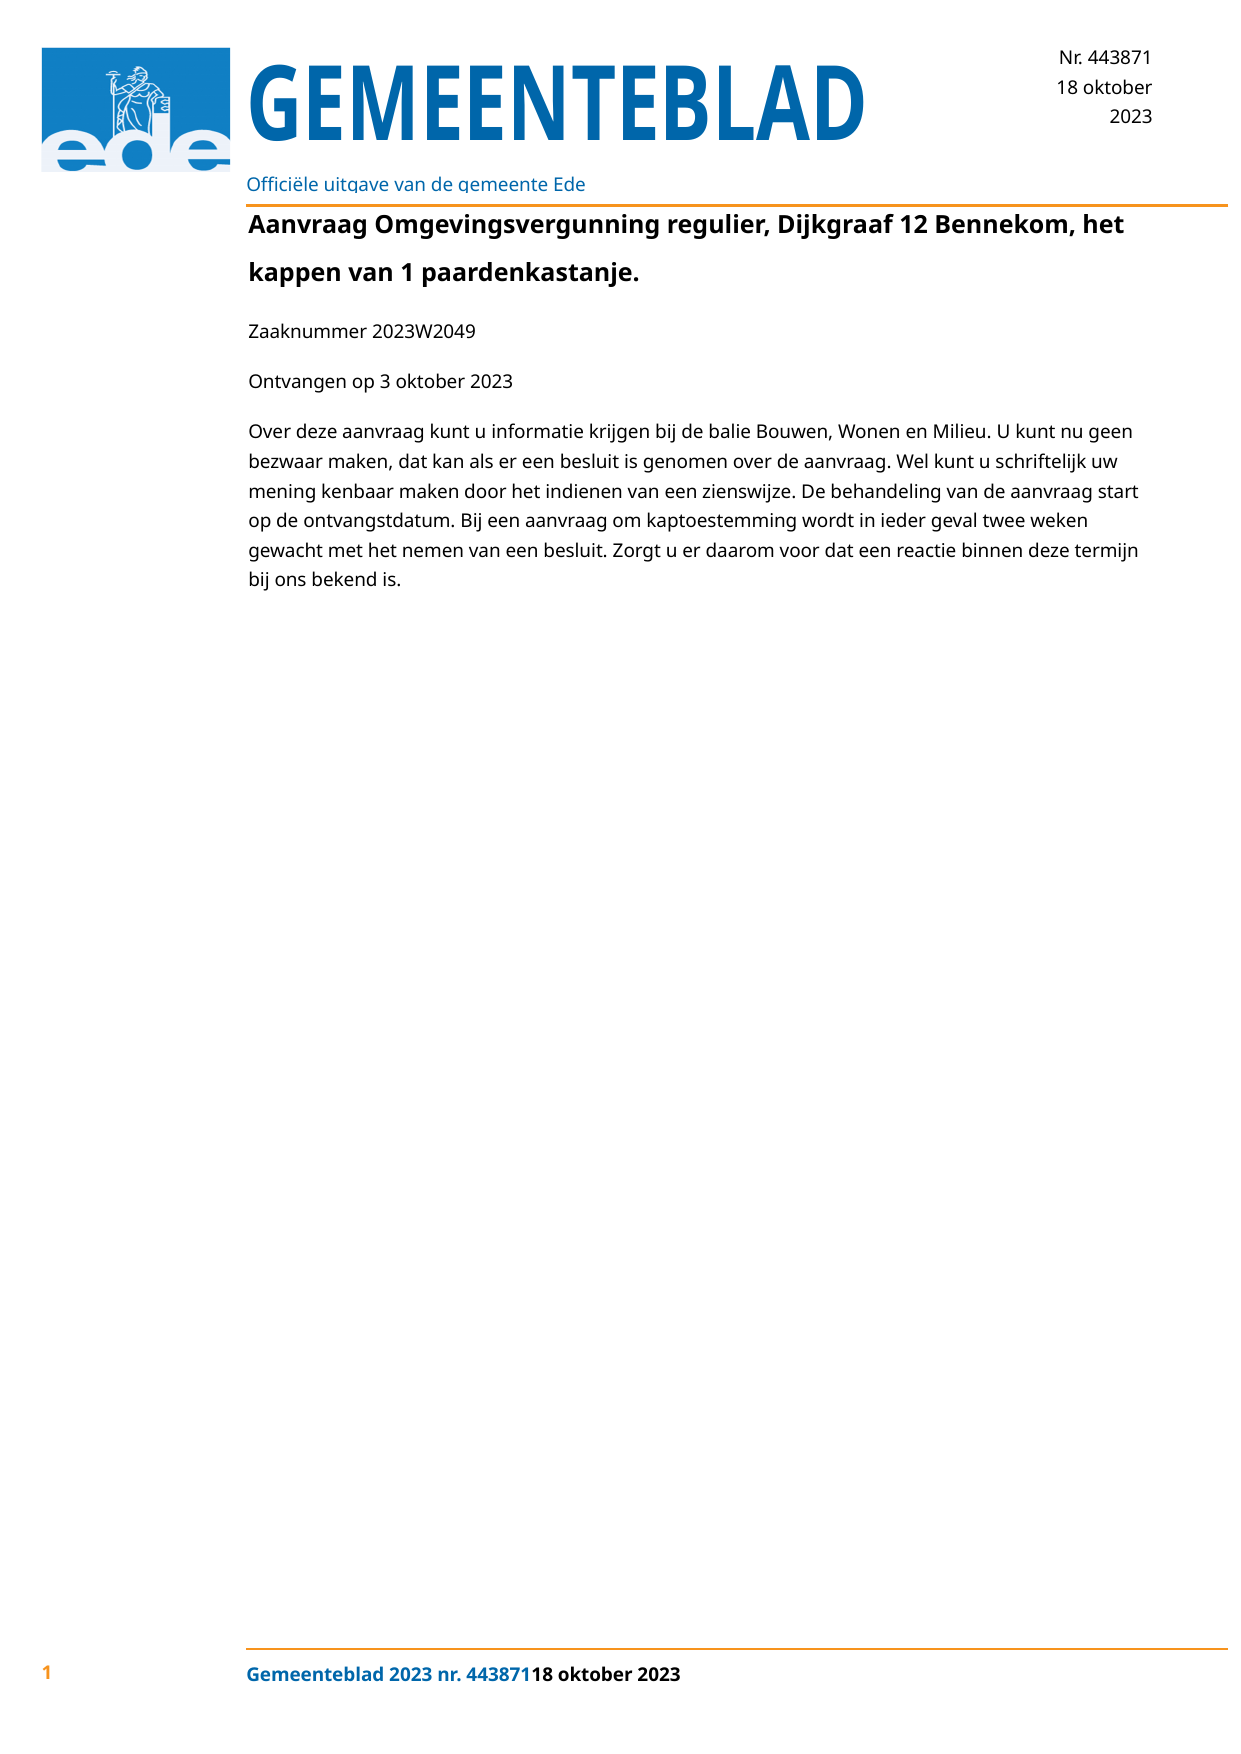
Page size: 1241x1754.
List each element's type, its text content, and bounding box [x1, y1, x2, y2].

text Ontvangen op 3 oktober 2023 [248, 368, 1152, 394]
text Aanvraag Omgevingsvergunning regulier, Dijkgraaf 12 Bennekom, het kappen van 1 paardenkastanje. [248, 207, 1152, 288]
picture [41, 47, 231, 172]
text Over deze aanvraag kunt u informatie krijgen bij de balie Bouwen, Wonen en Milieu. U kunt nu geen bezwaar maken, dat kan als er een besluit is genomen over de aanvraag. Wel kunt u schriftelijk uw mening kenbaar maken door het indienen van een zienswijze. De behandeling van de aanvraag start op de ontvangstdatum. Bij een aanvraag om kaptoestemming wordt in ieder geval twee weken gewacht met het nemen van een besluit. Zorgt u er daarom voor dat een reactie binnen deze termijn bij ons bekend is. [248, 419, 1152, 592]
text Zaaknummer 2023W2049 [248, 318, 1152, 344]
